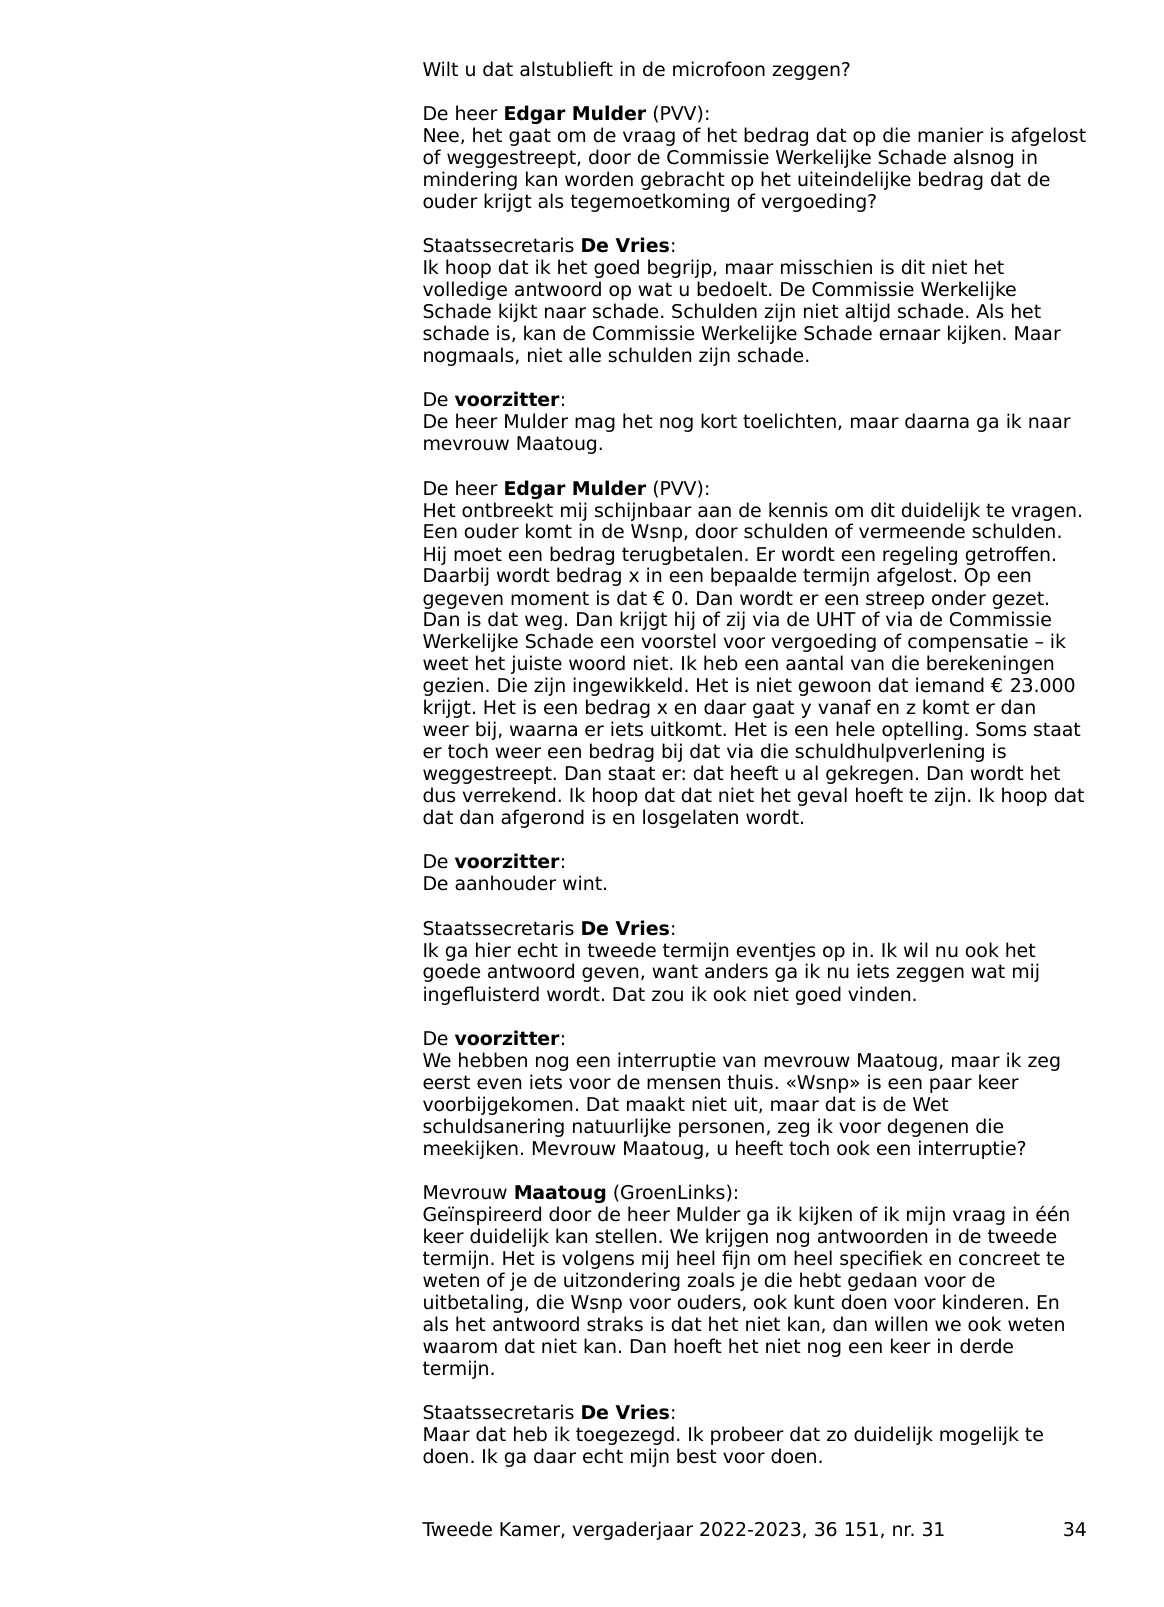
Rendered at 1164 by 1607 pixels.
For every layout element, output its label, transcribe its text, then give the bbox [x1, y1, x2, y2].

text Ik ga hier echt in tweede termijn eventjes op in. Ik wil nu ook het goede antwoord geven, want anders ga ik nu iets zeggen wat mij ingefluisterd wordt. Dat zou ik ook niet goed vinden. [422, 939, 1087, 1005]
text Geïnspireerd door de heer Mulder ga ik kijken of ik mijn vraag in één keer duidelijk kan stellen. We krijgen nog antwoorden in de tweede termijn. Het is volgens mij heel fijn om heel specifiek en concreet te weten of je de uitzondering zoals je die hebt gedaan voor de uitbetaling, die Wsnp voor ouders, ook kunt doen voor kinderen. En als het antwoord straks is dat het niet kan, dan willen we ook weten waarom dat niet kan. Dan hoeft het niet nog een keer in derde termijn. [422, 1204, 1087, 1379]
text We hebben nog een interruptie van mevrouw Maatoug, maar ik zeg eerst even iets voor de mensen thuis. «Wsnp» is een paar keer voorbijgekomen. Dat maakt niet uit, maar dat is de Wet schuldsanering natuurlijke personen, zeg ik voor degenen die meekijken. Mevrouw Maatoug, u heeft toch ook een interruptie? [422, 1049, 1087, 1159]
text De heer Edgar Mulder (PVV): [422, 103, 1087, 125]
text Nee, het gaat om de vraag of het bedrag dat op die manier is afgelost of weggestreept, door de Commissie Werkelijke Schade alsnog in mindering kan worden gebracht op het uiteindelijke bedrag dat de ouder krijgt als tegemoetkoming of vergoeding? [422, 125, 1087, 213]
text Staatssecretaris De Vries: [422, 917, 1087, 939]
text Het ontbreekt mij schijnbaar aan de kennis om dit duidelijk te vragen. Een ouder komt in de Wsnp, door schulden of vermeende schulden. Hij moet een bedrag terugbetalen. Er wordt een regeling getroffen. Daarbij wordt bedrag x in een bepaalde termijn afgelost. Op een gegeven moment is dat € 0. Dan wordt er een streep onder gezet. Dan is dat weg. Dan krijgt hij of zij via de UHT of via de Commissie Werkelijke Schade een voorstel voor vergoeding of compensatie – ik weet het juiste woord niet. Ik heb een aantal van die berekeningen gezien. Die zijn ingewikkeld. Het is niet gewoon dat iemand € 23.000 krijgt. Het is een bedrag x en daar gaat y vanaf en z komt er dan weer bij, waarna er iets uitkomt. Het is een hele optelling. Soms staat er toch weer een bedrag bij dat via die schuldhulpverlening is weggestreept. Dan staat er: dat heeft u al gekregen. Dan wordt het dus verrekend. Ik hoop dat dat niet het geval hoeft te zijn. Ik hoop dat dat dan afgerond is en losgelaten wordt. [422, 499, 1087, 829]
text De aanhouder wint. [422, 873, 1087, 895]
text Staatssecretaris De Vries: [422, 235, 1087, 257]
text De heer Mulder mag het nog kort toelichten, maar daarna ga ik naar mevrouw Maatoug. [422, 411, 1087, 455]
text Staatssecretaris De Vries: [422, 1402, 1087, 1424]
text De heer Edgar Mulder (PVV): [422, 477, 1087, 499]
text De voorzitter: [422, 851, 1087, 873]
text De voorzitter: [422, 389, 1087, 411]
text Mevrouw Maatoug (GroenLinks): [422, 1182, 1087, 1204]
text Maar dat heb ik toegezegd. Ik probeer dat zo duidelijk mogelijk te doen. Ik ga daar echt mijn best voor doen. [422, 1424, 1087, 1468]
text De voorzitter: [422, 1028, 1087, 1049]
text Ik hoop dat ik het goed begrijp, maar misschien is dit niet het volledige antwoord op wat u bedoelt. De Commissie Werkelijke Schade kijkt naar schade. Schulden zijn niet altijd schade. Als het schade is, kan de Commissie Werkelijke Schade ernaar kijken. Maar nogmaals, niet alle schulden zijn schade. [422, 257, 1087, 367]
text Wilt u dat alstublieft in de microfoon zeggen? [422, 59, 1087, 81]
